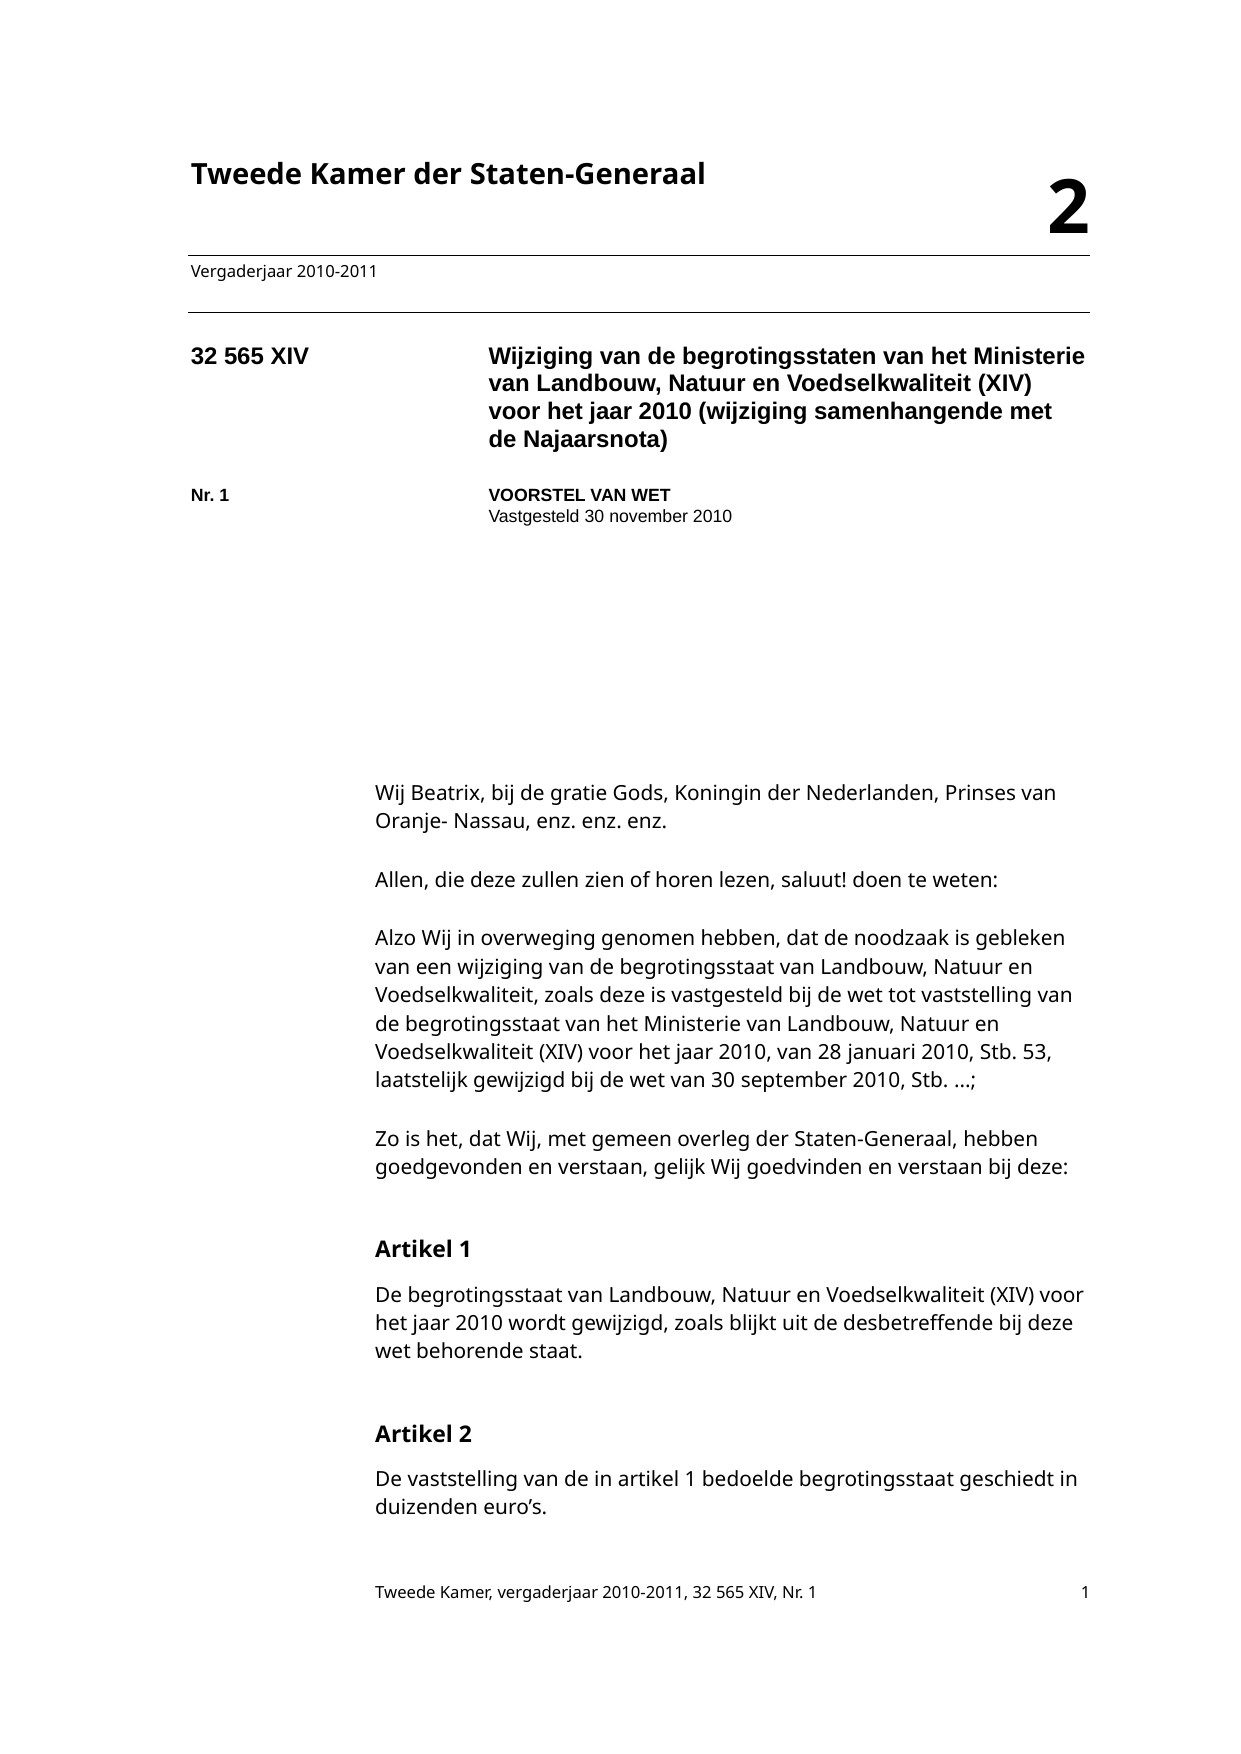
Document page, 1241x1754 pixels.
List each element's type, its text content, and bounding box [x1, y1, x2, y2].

table_cell [485, 313, 1090, 339]
table_cell [188, 313, 485, 339]
table_cell 32 565 XIV [188, 339, 485, 482]
text Wij Beatrix, bij de gratie Gods, Koningin der Nederlanden, Prinses van Oranje- Nassau, enz. enz. enz. [375, 778, 1090, 835]
table_header 2 [910, 150, 1090, 255]
subtitle Artikel 1 [375, 1233, 1090, 1265]
table_cell [485, 256, 1090, 312]
text Allen, die deze zullen zien of horen lezen, saluut! doen te weten: [375, 865, 1090, 893]
table_cell VOORSTEL VAN WET Vastgesteld 30 november 2010 [485, 482, 1090, 601]
table_cell Nr. 1 [188, 482, 485, 601]
text Zo is het, dat Wij, met gemeen overleg der Staten-Generaal, hebben goedgevonden en verstaan, gelijk Wij goedvinden en verstaan bij deze: [375, 1124, 1090, 1181]
table_cell Vergaderjaar 2010-2011 [188, 256, 485, 312]
text Alzo Wij in overweging genomen hebben, dat de noodzaak is gebleken van een wijziging van de begrotingsstaat van Landbouw, Natuur en Voedselkwaliteit, zoals deze is vastgesteld bij de wet tot vaststelling van de begrotingsstaat van het Ministerie van Landbouw, Natuur en Voedselkwaliteit (XIV) voor het jaar 2010, van 28 januari 2010, Stb. 53, laatstelijk gewijzigd bij de wet van 30 september 2010, Stb. ...; [375, 923, 1090, 1094]
subtitle Artikel 2 [375, 1417, 1090, 1449]
table_header Tweede Kamer der Staten-Generaal [188, 150, 909, 255]
text De vaststelling van de in artikel 1 bedoelde begrotingsstaat geschiedt in duizenden euro’s. [375, 1464, 1090, 1521]
table_cell Wijziging van de begrotingsstaten van het Ministerie van Landbouw, Natuur en Voedselkwaliteit (XIV) voor het jaar 2010 (wijziging samenhangende met de Najaarsnota) [485, 339, 1090, 482]
text De begrotingsstaat van Landbouw, Natuur en Voedselkwaliteit (XIV) voor het jaar 2010 wordt gewijzigd, zoals blijkt uit de desbetreffende bij deze wet behorende staat. [375, 1280, 1090, 1365]
